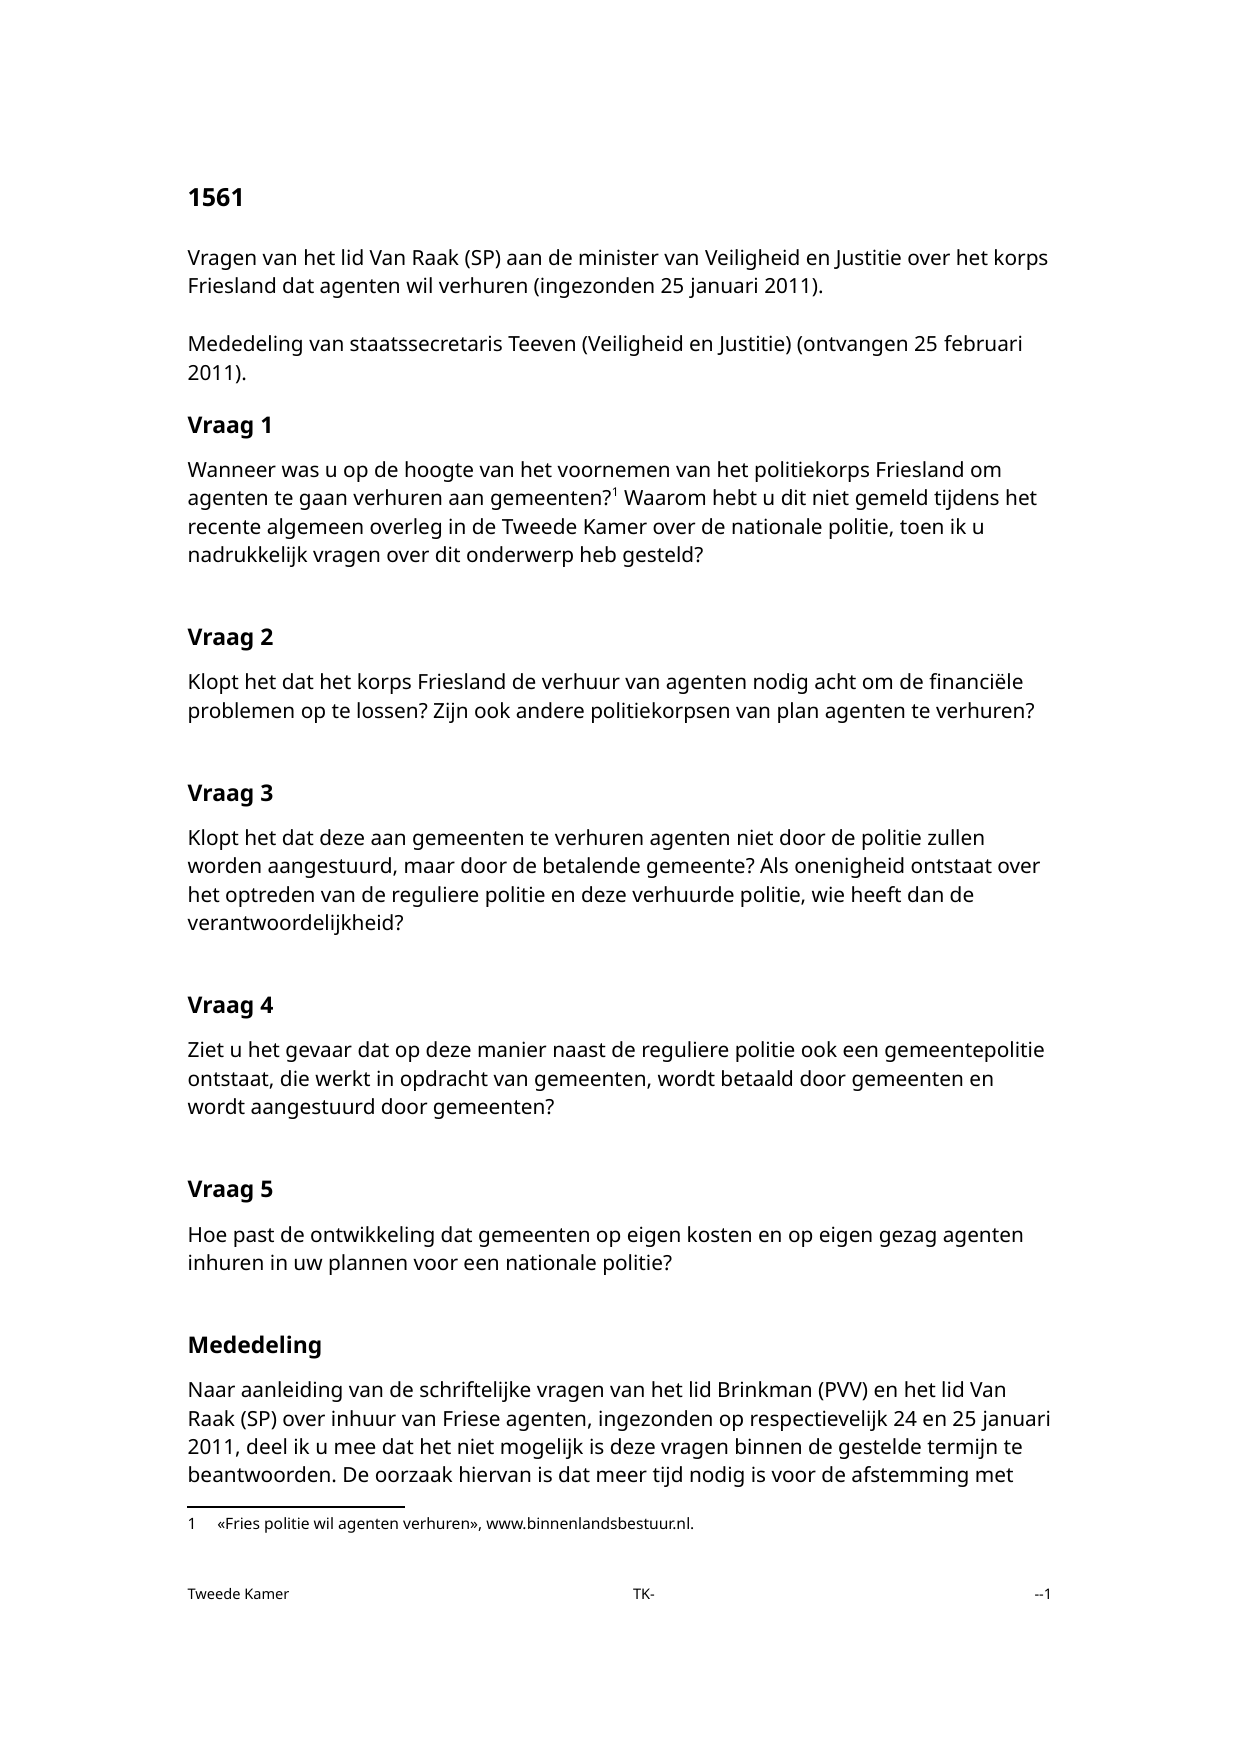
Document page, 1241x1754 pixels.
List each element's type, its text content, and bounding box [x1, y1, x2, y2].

text Ziet u het gevaar dat op deze manier naast de reguliere politie ook een gemeentepolitie ontstaat, die werkt in opdracht van gemeenten, wordt betaald door gemeenten en wordt aangestuurd door gemeenten? [187, 1036, 1053, 1121]
subtitle Vraag 5 [187, 1173, 1053, 1205]
text Mededeling van staatssecretaris Teeven (Veiligheid en Justitie) (ontvangen 25 februari 2011). [187, 329, 1053, 386]
text 1561 [187, 179, 1053, 213]
text Klopt het dat het korps Friesland de verhuur van agenten nodig acht om de financiële problemen op te lossen? Zijn ook andere politiekorpsen van plan agenten te verhuren? [187, 667, 1053, 724]
subtitle Vraag 1 [187, 409, 1053, 440]
subtitle Vraag 3 [187, 777, 1053, 808]
text Naar aanleiding van de schriftelijke vragen van het lid Brinkman (PVV) en het lid Van Raak (SP) over inhuur van Friese agenten, ingezonden op respectievelijk 24 en 25 januari 2011, deel ik u mee dat het niet mogelijk is deze vragen binnen de gestelde termijn te beantwoorden. De oorzaak hiervan is dat meer tijd nodig is voor de afstemming met [187, 1375, 1053, 1489]
subtitle Vraag 2 [187, 621, 1053, 652]
subtitle Vraag 4 [187, 989, 1053, 1021]
subtitle Mededeling [187, 1329, 1053, 1360]
text Vragen van het lid Van Raak (SP) aan de minister van Veiligheid en Justitie over het korps Friesland dat agenten wil verhuren (ingezonden 25 januari 2011). [187, 243, 1053, 300]
text «Fries politie wil agenten verhuren», www.binnenlandsbestuur.nl. [187, 1506, 1053, 1534]
text Hoe past de ontwikkeling dat gemeenten op eigen kosten en op eigen gezag agenten inhuren in uw plannen voor een nationale politie? [187, 1220, 1053, 1277]
text Wanneer was u op de hoogte van het voornemen van het politiekorps Friesland om agenten te gaan verhuren aan gemeenten? Waarom hebt u dit niet gemeld tijdens het recente algemeen overleg in de Tweede Kamer over de nationale politie, toen ik u nadrukkelijk vragen over dit onderwerp heb gesteld? [187, 455, 1053, 569]
text Klopt het dat deze aan gemeenten te verhuren agenten niet door de politie zullen worden aangestuurd, maar door de betalende gemeente? Als onenigheid ontstaat over het optreden van de reguliere politie en deze verhuurde politie, wie heeft dan de verantwoordelijkheid? [187, 823, 1053, 937]
